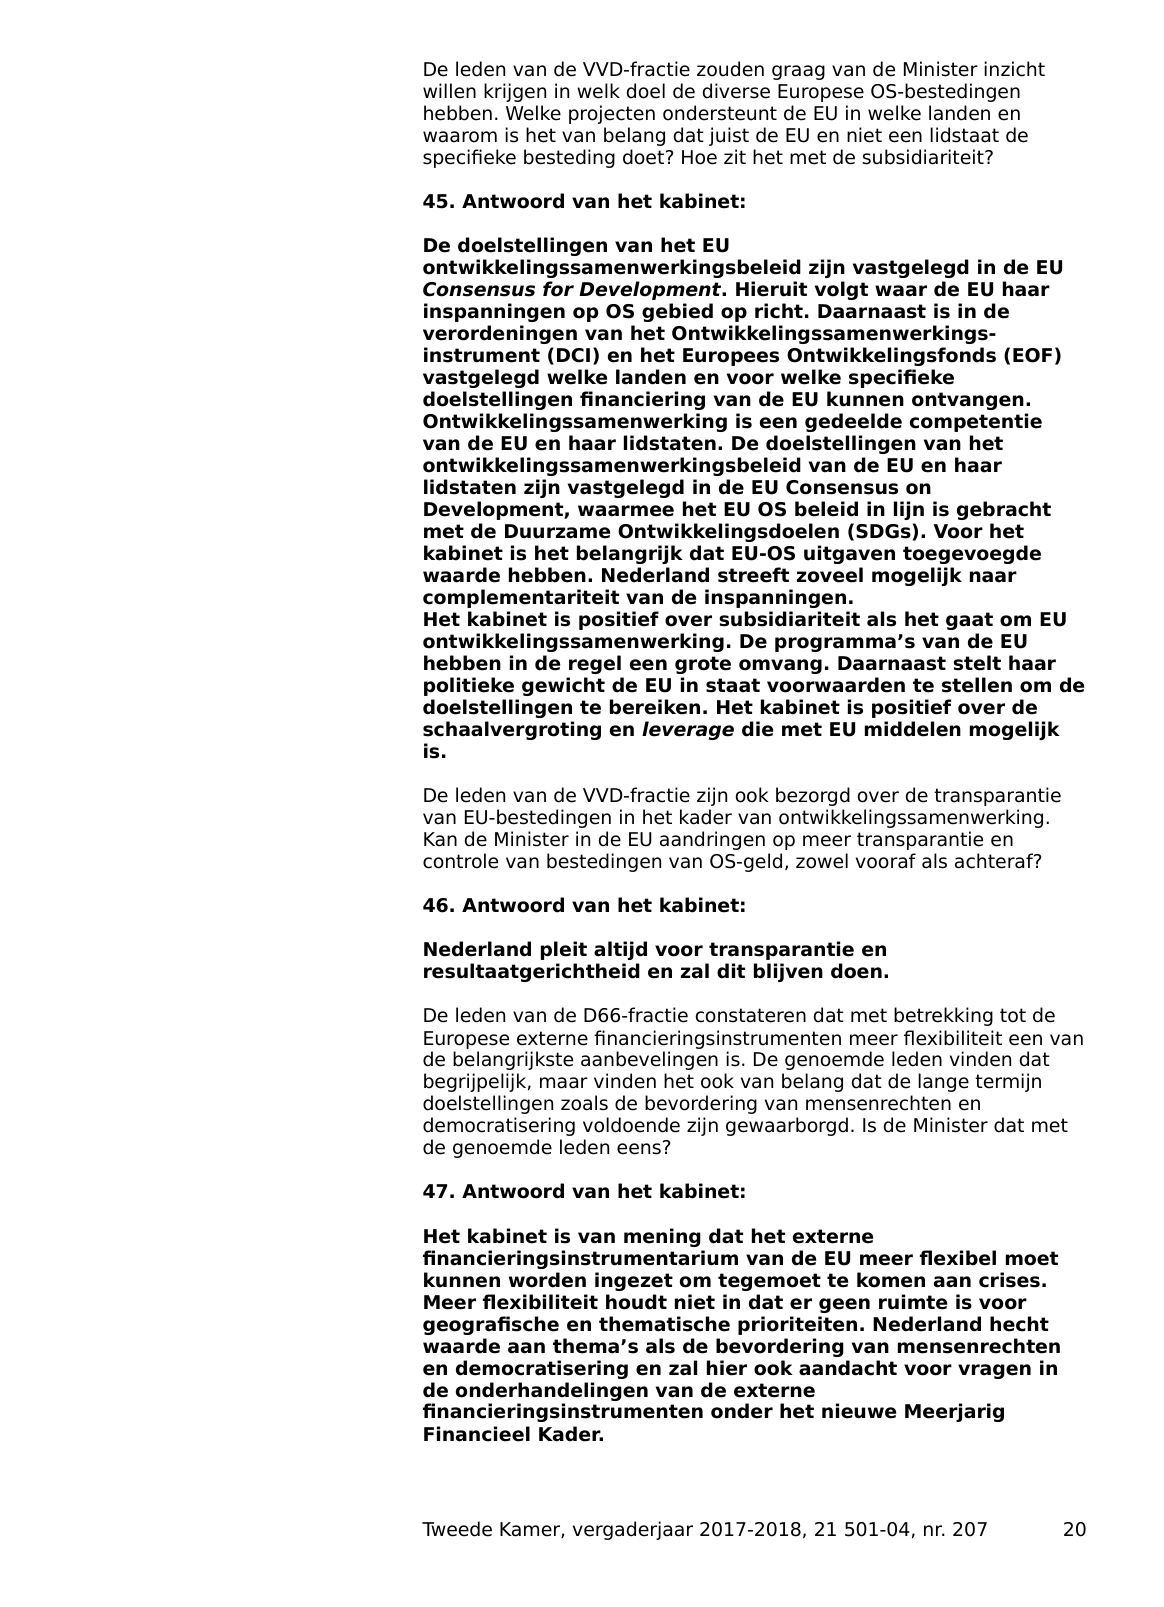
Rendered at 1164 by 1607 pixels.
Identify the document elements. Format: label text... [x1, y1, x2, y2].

text Ontwikkelingssamenwerking is een gedeelde competentie van de EU en haar lidstaten. De doelstellingen van het ontwikkelingssamenwerkingsbeleid van de EU en haar lidstaten zijn vastgelegd in de EU Consensus on Development, waarmee het EU OS beleid in lijn is gebracht met de Duurzame Ontwikkelingsdoelen (SDGs). Voor het kabinet is het belangrijk dat EU-OS uitgaven toegevoegde waarde hebben. Nederland streeft zoveel mogelijk naar complementariteit van de inspanningen. [422, 411, 1087, 609]
text Het kabinet is positief over subsidiariteit als het gaat om EU ontwikkelingssamenwerking. De programma’s van de EU hebben in de regel een grote omvang. Daarnaast stelt haar politieke gewicht de EU in staat voorwaarden te stellen om de doelstellingen te bereiken. Het kabinet is positief over de schaalvergroting en leverage die met EU middelen mogelijk is. [422, 609, 1087, 763]
text De doelstellingen van het EU ontwikkelingssamenwerkingsbeleid zijn vastgelegd in de EU Consensus for Development. Hieruit volgt waar de EU haar inspanningen op OS gebied op richt. Daarnaast is in de verordeningen van het Ontwikkelingssamenwerkings-instrument (DCI) en het Europees Ontwikkelingsfonds (EOF) vastgelegd welke landen en voor welke specifieke doelstellingen financiering van de EU kunnen ontvangen. [422, 235, 1087, 411]
text Nederland pleit altijd voor transparantie en resultaatgerichtheid en zal dit blijven doen. [422, 939, 1087, 983]
text 45. Antwoord van het kabinet: [422, 191, 1087, 213]
text 47. Antwoord van het kabinet: [422, 1181, 1087, 1203]
text De leden van de VVD-fractie zijn ook bezorgd over de transparantie van EU-bestedingen in het kader van ontwikkelingssamenwerking. Kan de Minister in de EU aandringen op meer transparantie en controle van bestedingen van OS-geld, zowel vooraf als achteraf? [422, 785, 1087, 873]
text 46. Antwoord van het kabinet: [422, 895, 1087, 917]
text De leden van de D66-fractie constateren dat met betrekking tot de Europese externe financieringsinstrumenten meer flexibiliteit een van de belangrijkste aanbevelingen is. De genoemde leden vinden dat begrijpelijk, maar vinden het ook van belang dat de lange termijn doelstellingen zoals de bevordering van mensenrechten en democratisering voldoende zijn gewaarborgd. Is de Minister dat met de genoemde leden eens? [422, 1005, 1087, 1159]
text De leden van de VVD-fractie zouden graag van de Minister inzicht willen krijgen in welk doel de diverse Europese OS-bestedingen hebben. Welke projecten ondersteunt de EU in welke landen en waarom is het van belang dat juist de EU en niet een lidstaat de specifieke besteding doet? Hoe zit het met de subsidiariteit? [422, 59, 1087, 169]
text Het kabinet is van mening dat het externe financieringsinstrumentarium van de EU meer flexibel moet kunnen worden ingezet om tegemoet te komen aan crises. Meer flexibiliteit houdt niet in dat er geen ruimte is voor geografische en thematische prioriteiten. Nederland hecht waarde aan thema’s als de bevordering van mensenrechten en democratisering en zal hier ook aandacht voor vragen in de onderhandelingen van de externe financieringsinstrumenten onder het nieuwe Meerjarig Financieel Kader. [422, 1226, 1087, 1445]
